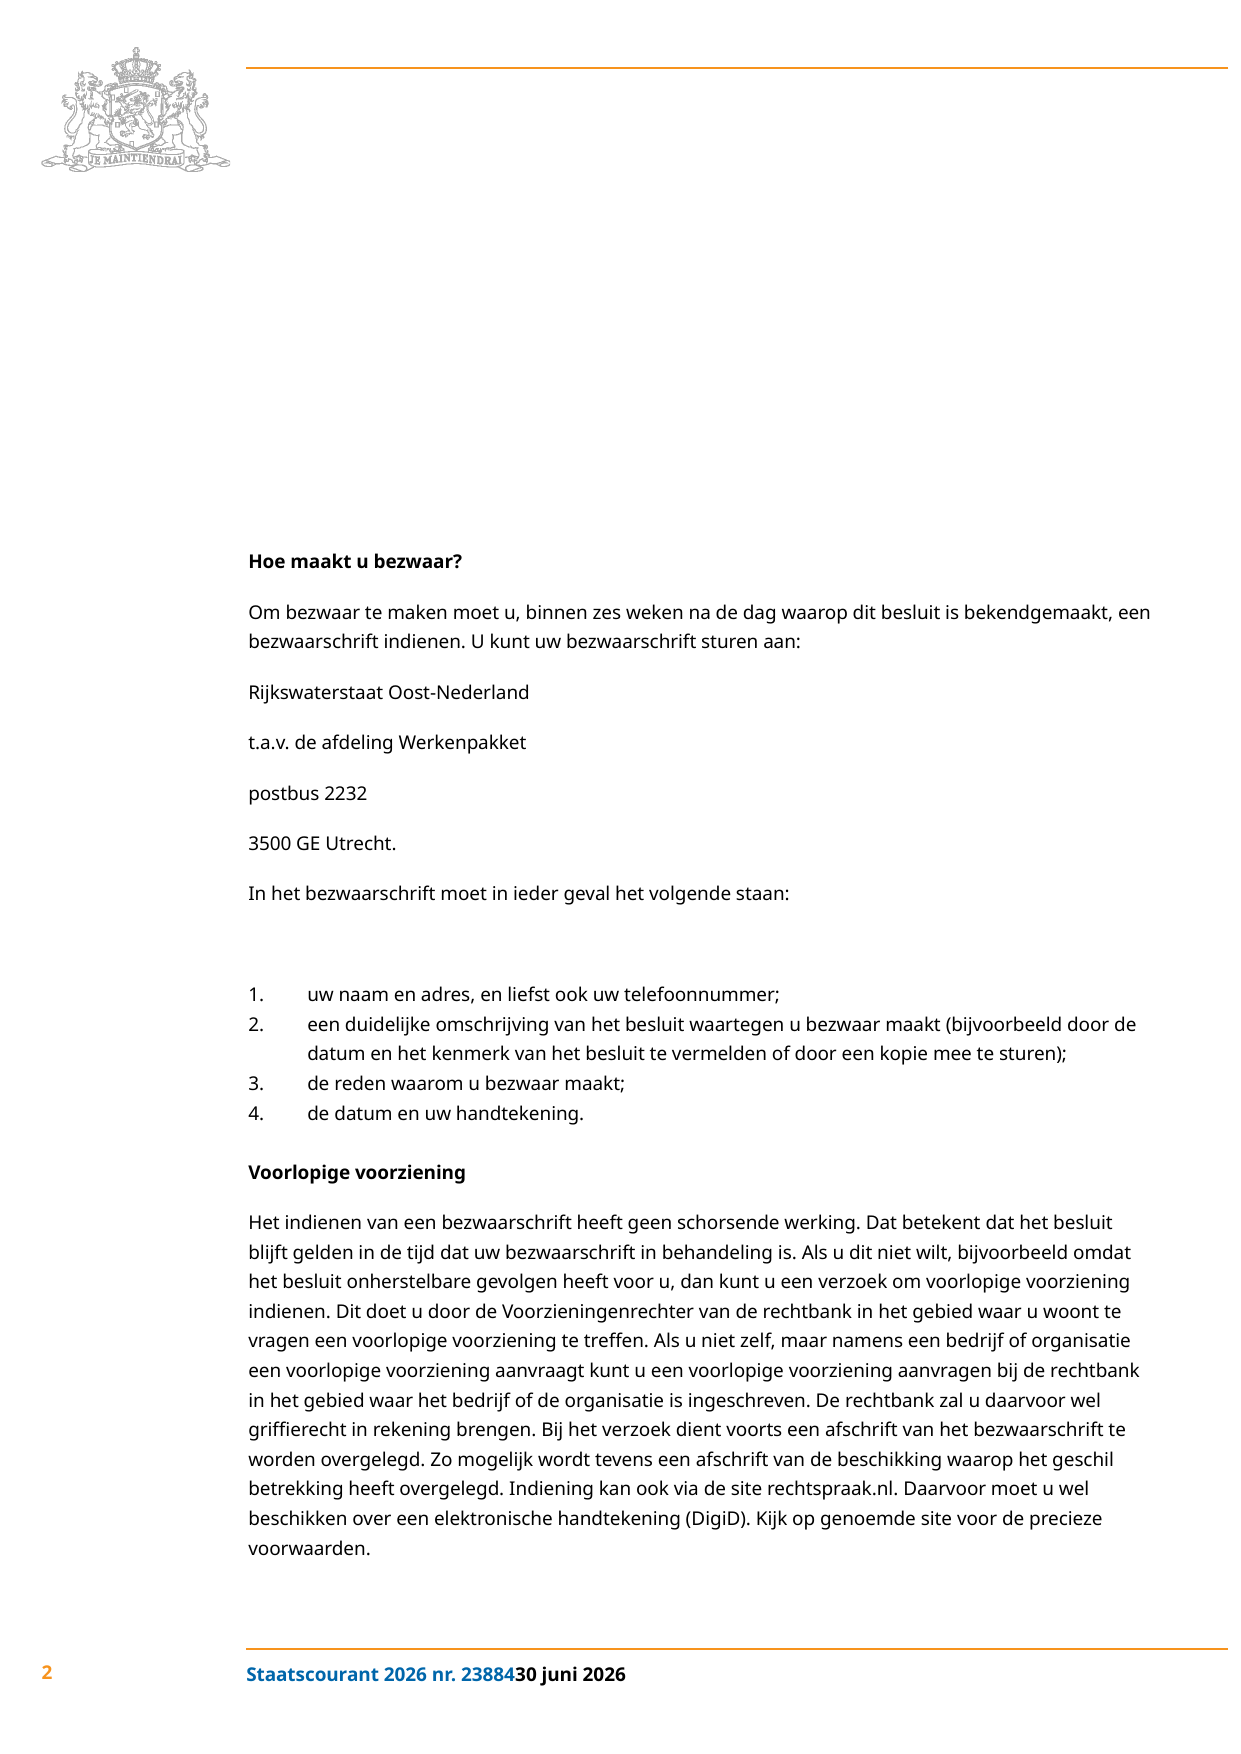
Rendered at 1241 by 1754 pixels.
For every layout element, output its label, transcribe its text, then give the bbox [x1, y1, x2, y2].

text Het indienen van een bezwaarschrift heeft geen schorsende werking. Dat betekent dat het besluit blijft gelden in de tijd dat uw bezwaarschrift in behandeling is. Als u dit niet wilt, bijvoorbeeld omdat het besluit onherstelbare gevolgen heeft voor u, dan kunt u een verzoek om voorlopige voorziening indienen. Dit doet u door de Voorzieningenrechter van de rechtbank in het gebied waar u woont te vragen een voorlopige voorziening te treffen. Als u niet zelf, maar namens een bedrijf of organisatie een voorlopige voorziening aanvraagt kunt u een voorlopige voorziening aanvragen bij de rechtbank in het gebied waar het bedrijf of de organisatie is ingeschreven. De rechtbank zal u daarvoor wel griffierecht in rekening brengen. Bij het verzoek dient voorts een afschrift van het bezwaarschrift te worden overgelegd. Zo mogelijk wordt tevens een afschrift van de beschikking waarop het geschil betrekking heeft overgelegd. Indiening kan ook via de site rechtspraak.nl. Daarvoor moet u wel beschikken over een elektronische handtekening (DigiD). Kijk op genoemde site voor de precieze voorwaarden. [248, 1209, 1152, 1561]
text Hoe maakt u bezwaar? [248, 548, 1152, 574]
text t.a.v. de afdeling Werkenpakket [248, 729, 1152, 755]
text In het bezwaarschrift moet in ieder geval het volgende staan: [248, 881, 1152, 906]
picture [41, 47, 231, 172]
list uw naam en adres, en liefst ook uw telefoonnummer; [248, 981, 1152, 1007]
list de datum en uw handtekening. [248, 1100, 1152, 1126]
list de reden waarom u bezwaar maakt; [248, 1070, 1152, 1096]
list een duidelijke omschrijving van het besluit waartegen u bezwaar maakt (bijvoorbeeld door de datum en het kenmerk van het besluit te vermelden of door een kopie mee te sturen); [248, 1011, 1152, 1066]
text postbus 2232 [248, 780, 1152, 806]
text Voorlopige voorziening [248, 1159, 1152, 1185]
text Rijkswaterstaat Oost-Nederland [248, 679, 1152, 705]
text Om bezwaar te maken moet u, binnen zes weken na de dag waarop dit besluit is bekendgemaakt, een bezwaarschrift indienen. U kunt uw bezwaarschrift sturen aan: [248, 599, 1152, 654]
text 3500 GE Utrecht. [248, 830, 1152, 856]
